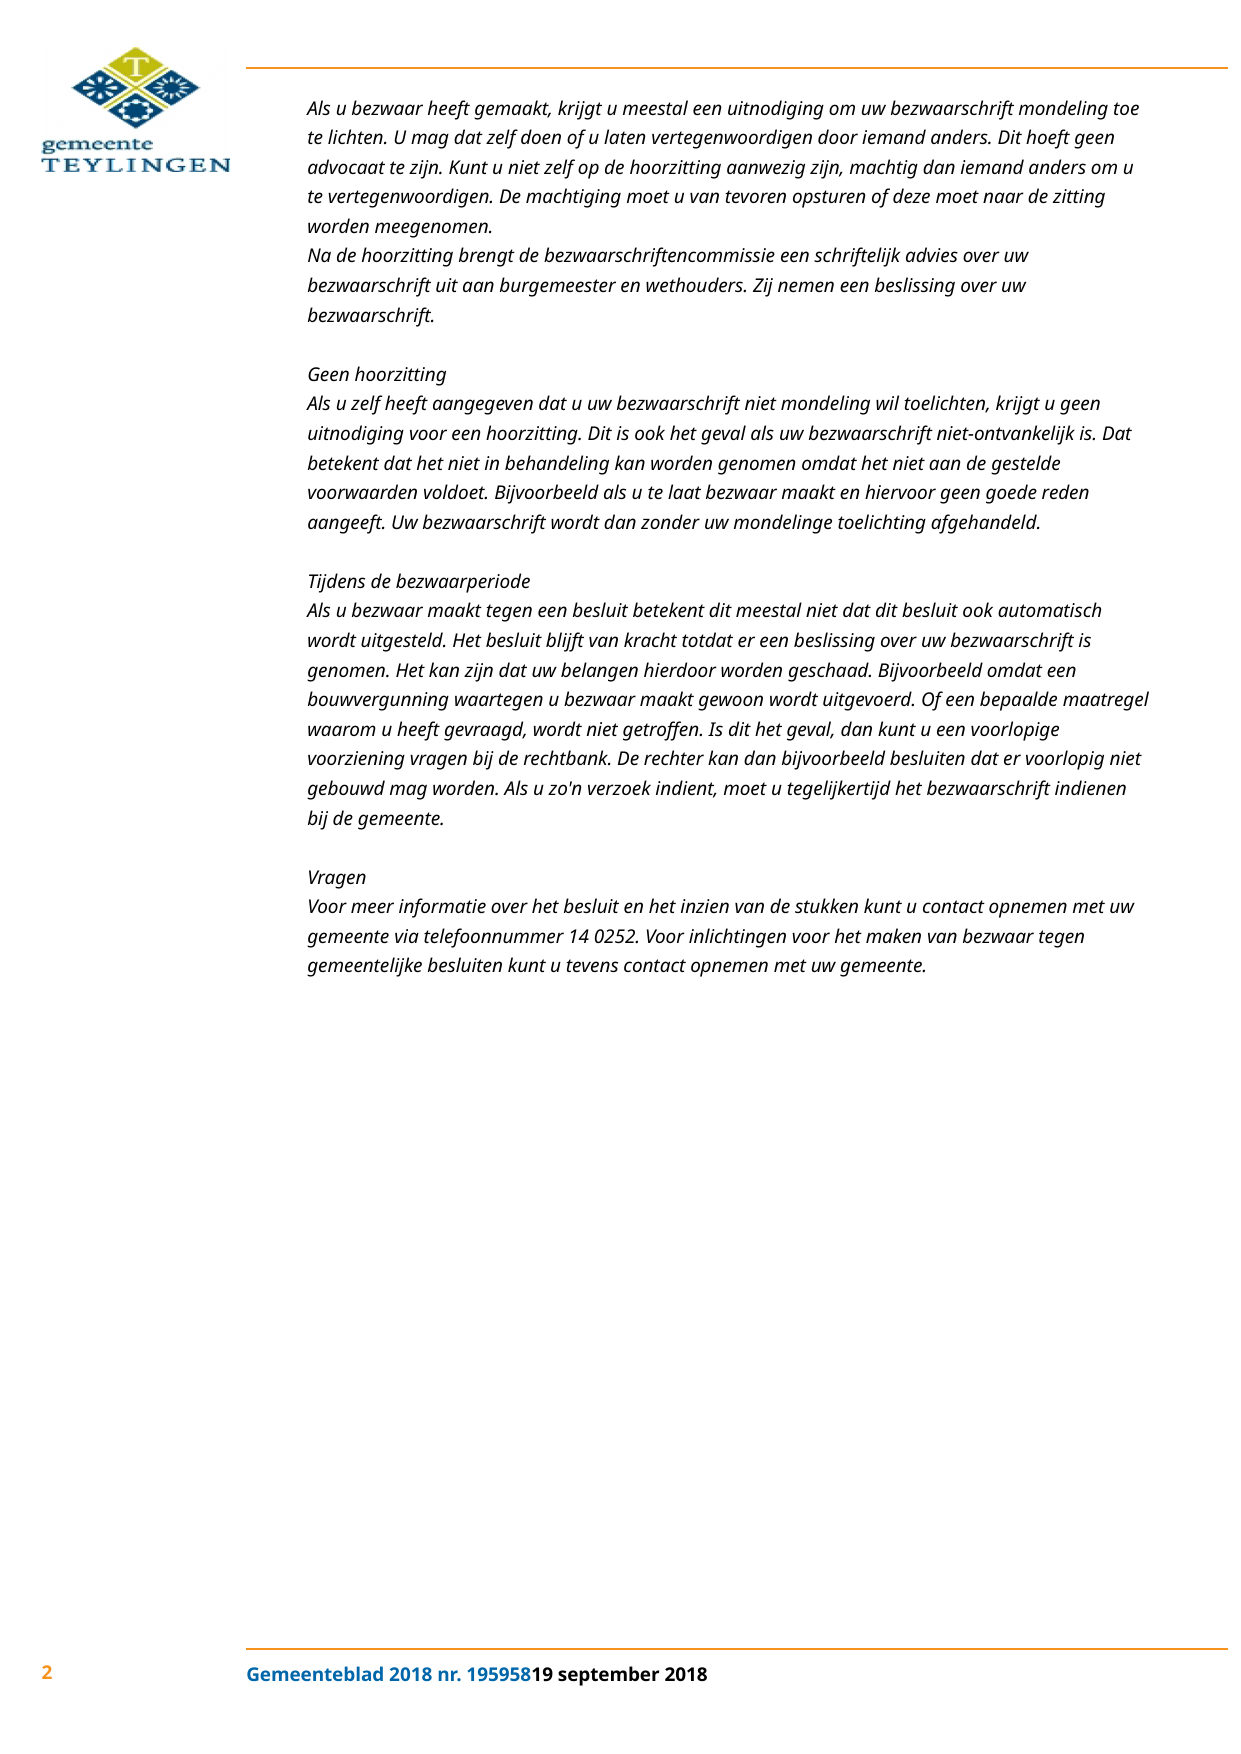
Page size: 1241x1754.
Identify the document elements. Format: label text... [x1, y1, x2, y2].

list Als u bezwaar heeft gemaakt, krijgt u meestal een uitnodiging om uw bezwaarschrift mondeling toe te lichten. U mag dat zelf doen of u laten vertegenwoordigen door iemand anders. Dit hoeft geen advocaat te zijn. Kunt u niet zelf op de hoorzitting aanwezig zijn, machtig dan iemand anders om u te vertegenwoordigen. De machtiging moet u van tevoren opsturen of deze moet naar de zitting worden meegenomen. [248, 95, 1152, 239]
list Geen hoorzitting [248, 361, 1152, 387]
list Als u bezwaar maakt tegen een besluit betekent dit meestal niet dat dit besluit ook automatisch wordt uitgesteld. Het besluit blijft van kracht totdat er een beslissing over uw bezwaarschrift is genomen. Het kan zijn dat uw belangen hierdoor worden geschaad. Bijvoorbeeld omdat een bouwvergunning waartegen u bezwaar maakt gewoon wordt uitgevoerd. Of een bepaalde maatregel waarom u heeft gevraagd, wordt niet getroffen. Is dit het geval, dan kunt u een voorlopige voorziening vragen bij de rechtbank. De rechter kan dan bijvoorbeeld besluiten dat er voorlopig niet gebouwd mag worden. Als u zo'n verzoek indient, moet u tegelijkertijd het bezwaarschrift indienen bij de gemeente. [248, 598, 1152, 831]
list Als u zelf heeft aangegeven dat u uw bezwaarschrift niet mondeling wil toelichten, krijgt u geen uitnodiging voor een hoorzitting. Dit is ook het geval als uw bezwaarschrift niet-ontvankelijk is. Dat betekent dat het niet in behandeling kan worden genomen omdat het niet aan de gestelde voorwaarden voldoet. Bijvoorbeeld als u te laat bezwaar maakt en hiervoor geen goede reden aangeeft. Uw bezwaarschrift wordt dan zonder uw mondelinge toelichting afgehandeld. [248, 391, 1152, 535]
list Na de hoorzitting brengt de bezwaarschriftencommissie een schriftelijk advies over uw bezwaarschrift uit aan burgemeester en wethouders. Zij nemen een beslissing over uw bezwaarschrift. [248, 243, 1152, 328]
picture [41, 47, 231, 172]
list Tijdens de bezwaarperiode [248, 568, 1152, 594]
list Voor meer informatie over het besluit en het inzien van de stukken kunt u contact opnemen met uw gemeente via telefoonnummer 14 0252. Voor inlichtingen voor het maken van bezwaar tegen gemeentelijke besluiten kunt u tevens contact opnemen met uw gemeente. [248, 893, 1152, 978]
list Vragen [248, 864, 1152, 890]
